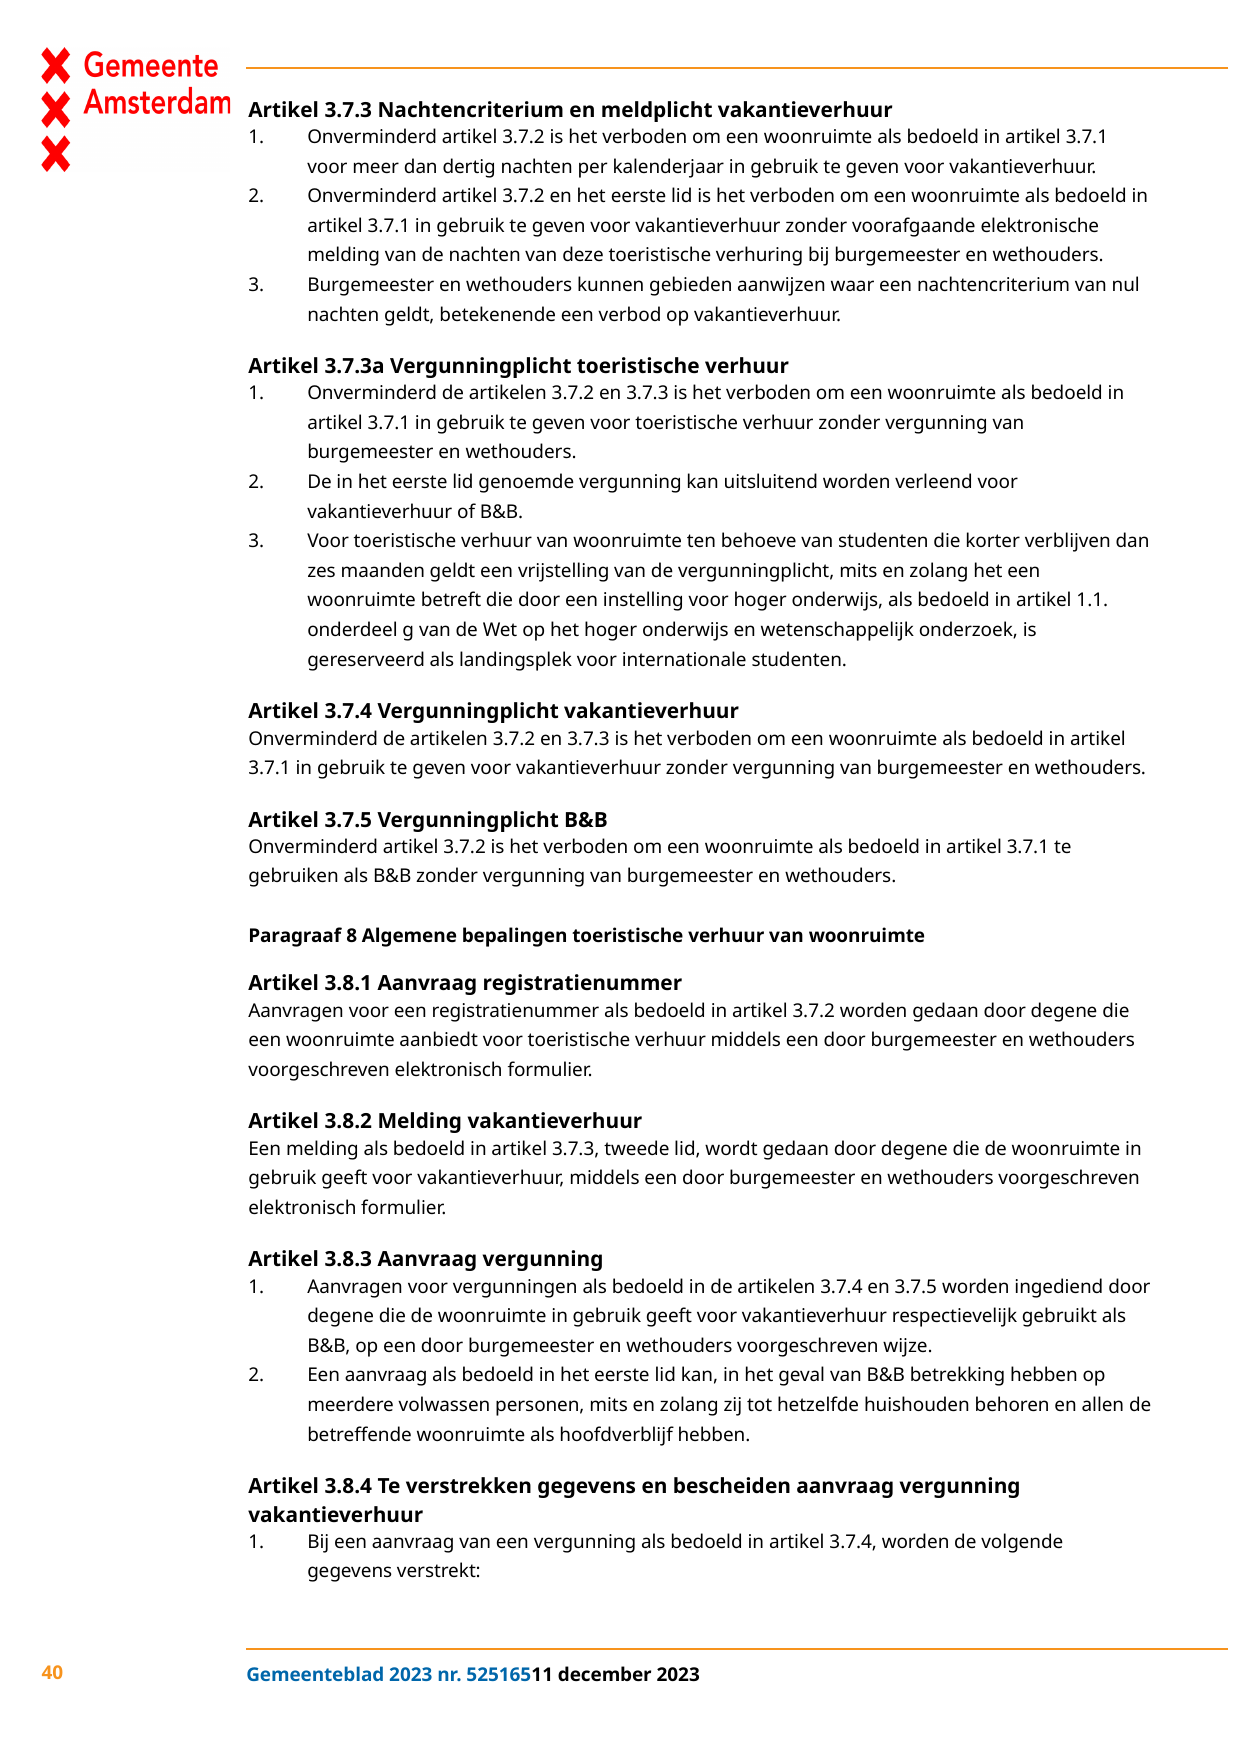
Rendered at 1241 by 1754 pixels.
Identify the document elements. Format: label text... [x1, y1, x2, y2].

text Artikel 3.8.3 Aanvraag vergunning [248, 1244, 1152, 1273]
text Artikel 3.7.3 Nachtencriterium en meldplicht vakantieverhuur [248, 95, 1152, 123]
list Onverminderd artikel 3.7.2 en het eerste lid is het verboden om een woonruimte als bedoeld in artikel 3.7.1 in gebruik te geven voor vakantieverhuur zonder voorafgaande elektronische melding van de nachten van deze toeristische verhuring bij burgemeester en wethouders. [248, 182, 1152, 267]
list Onverminderd de artikelen 3.7.2 en 3.7.3 is het verboden om een woonruimte als bedoeld in artikel 3.7.1 in gebruik te geven voor toeristische verhuur zonder vergunning van burgemeester en wethouders. [248, 379, 1152, 464]
text Een melding als bedoeld in artikel 3.7.3, tweede lid, wordt gedaan door degene die de woonruimte in gebruik geeft voor vakantieverhuur, middels een door burgemeester en wethouders voorgeschreven elektronisch formulier. [248, 1135, 1152, 1220]
text Artikel 3.7.4 Vergunningplicht vakantieverhuur [248, 696, 1152, 725]
text Aanvragen voor een registratienummer als bedoeld in artikel 3.7.2 worden gedaan door degene die een woonruimte aanbiedt voor toeristische verhuur middels een door burgemeester en wethouders voorgeschreven elektronisch formulier. [248, 997, 1152, 1082]
list De in het eerste lid genoemde vergunning kan uitsluitend worden verleend voor vakantieverhuur of B&B. [248, 468, 1152, 524]
list Een aanvraag als bedoeld in het eerste lid kan, in het geval van B&B betrekking hebben op meerdere volwassen personen, mits en zolang zij tot hetzelfde huishouden behoren en allen de betreffende woonruimte als hoofdverblijf hebben. [248, 1362, 1152, 1447]
text Paragraaf 8 Algemene bepalingen toeristische verhuur van woonruimte [248, 922, 1152, 948]
text Onverminderd de artikelen 3.7.2 en 3.7.3 is het verboden om een woonruimte als bedoeld in artikel 3.7.1 in gebruik te geven voor vakantieverhuur zonder vergunning van burgemeester en wethouders. [248, 725, 1152, 780]
picture [41, 47, 231, 172]
text Artikel 3.8.1 Aanvraag registratienummer [248, 968, 1152, 997]
text Artikel 3.8.4 Te verstrekken gegevens en bescheiden aanvraag vergunning vakantieverhuur [248, 1471, 1152, 1528]
list Bij een aanvraag van een vergunning als bedoeld in artikel 3.7.4, worden de volgende gegevens verstrekt: [248, 1528, 1152, 1583]
text Onverminderd artikel 3.7.2 is het verboden om een woonruimte als bedoeld in artikel 3.7.1 te gebruiken als B&B zonder vergunning van burgemeester en wethouders. [248, 833, 1152, 888]
text Artikel 3.8.2 Melding vakantieverhuur [248, 1106, 1152, 1135]
list Aanvragen voor vergunningen als bedoeld in de artikelen 3.7.4 en 3.7.5 worden ingediend door degene die de woonruimte in gebruik geeft voor vakantieverhuur respectievelijk gebruikt als B&B, op een door burgemeester en wethouders voorgeschreven wijze. [248, 1273, 1152, 1358]
list Onverminderd artikel 3.7.2 is het verboden om een woonruimte als bedoeld in artikel 3.7.1 voor meer dan dertig nachten per kalenderjaar in gebruik te geven voor vakantieverhuur. [248, 123, 1152, 178]
list Burgemeester en wethouders kunnen gebieden aanwijzen waar een nachtencriterium van nul nachten geldt, betekenende een verbod op vakantieverhuur. [248, 271, 1152, 326]
text Artikel 3.7.5 Vergunningplicht B&B [248, 805, 1152, 833]
text Artikel 3.7.3a Vergunningplicht toeristische verhuur [248, 351, 1152, 379]
list Voor toeristische verhuur van woonruimte ten behoeve van studenten die korter verblijven dan zes maanden geldt een vrijstelling van de vergunningplicht, mits en zolang het een woonruimte betreft die door een instelling voor hoger onderwijs, als bedoeld in artikel 1.1. onderdeel g van de Wet op het hoger onderwijs en wetenschappelijk onderzoek, is gereserveerd als landingsplek voor internationale studenten. [248, 527, 1152, 672]
